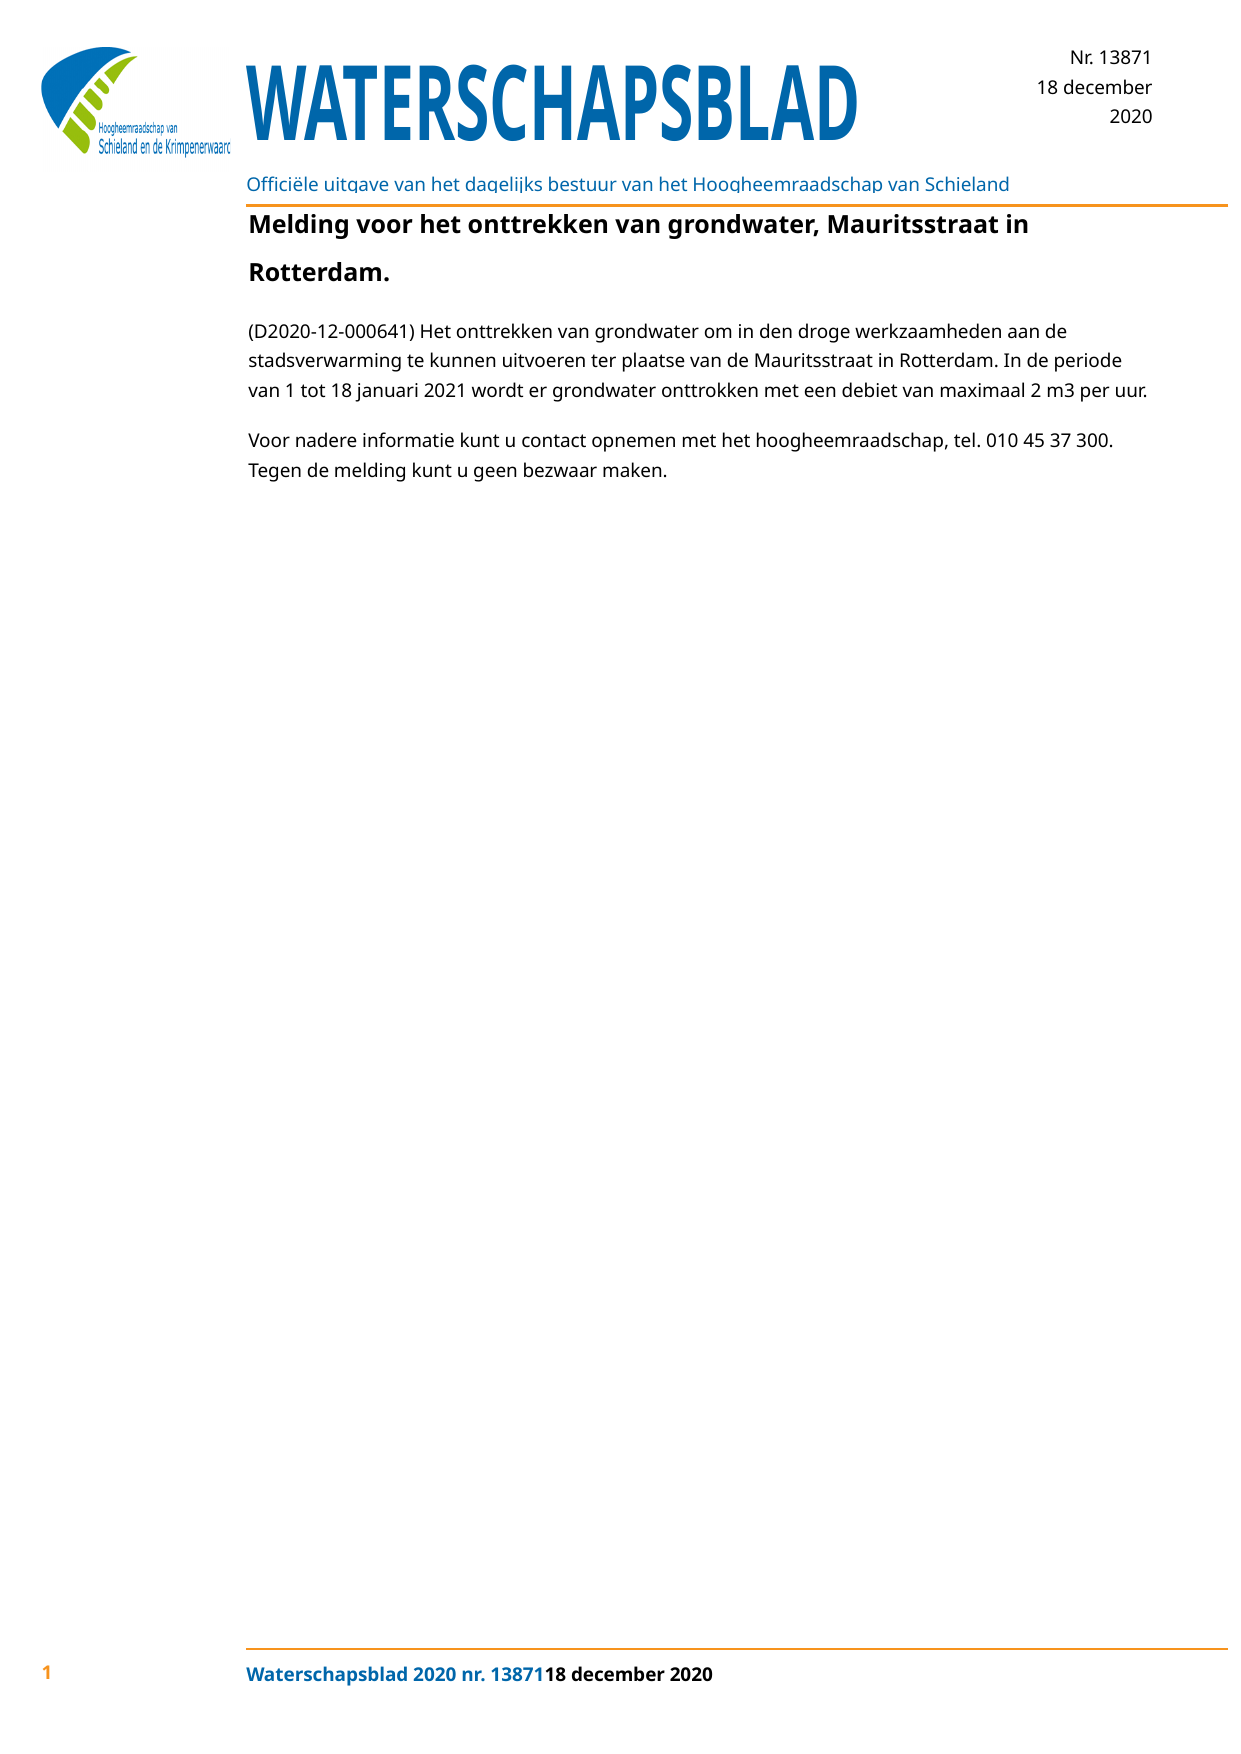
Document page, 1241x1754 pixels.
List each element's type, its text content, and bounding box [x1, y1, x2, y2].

text Melding voor het onttrekken van grondwater, Mauritsstraat in Rotterdam. [248, 207, 1152, 288]
text (D2020-12-000641) Het onttrekken van grondwater om in den droge werkzaamheden aan de stadsverwarming te kunnen uitvoeren ter plaatse van de Mauritsstraat in Rotterdam. In de periode van 1 tot 18 januari 2021 wordt er grondwater onttrokken met een debiet van maximaal 2 m3 per uur. [248, 318, 1152, 403]
text Voor nadere informatie kunt u contact opnemen met het hoogheemraadschap, tel. 010 45 37 300. Tegen de melding kunt u geen bezwaar maken. [248, 427, 1152, 483]
picture [41, 47, 231, 172]
